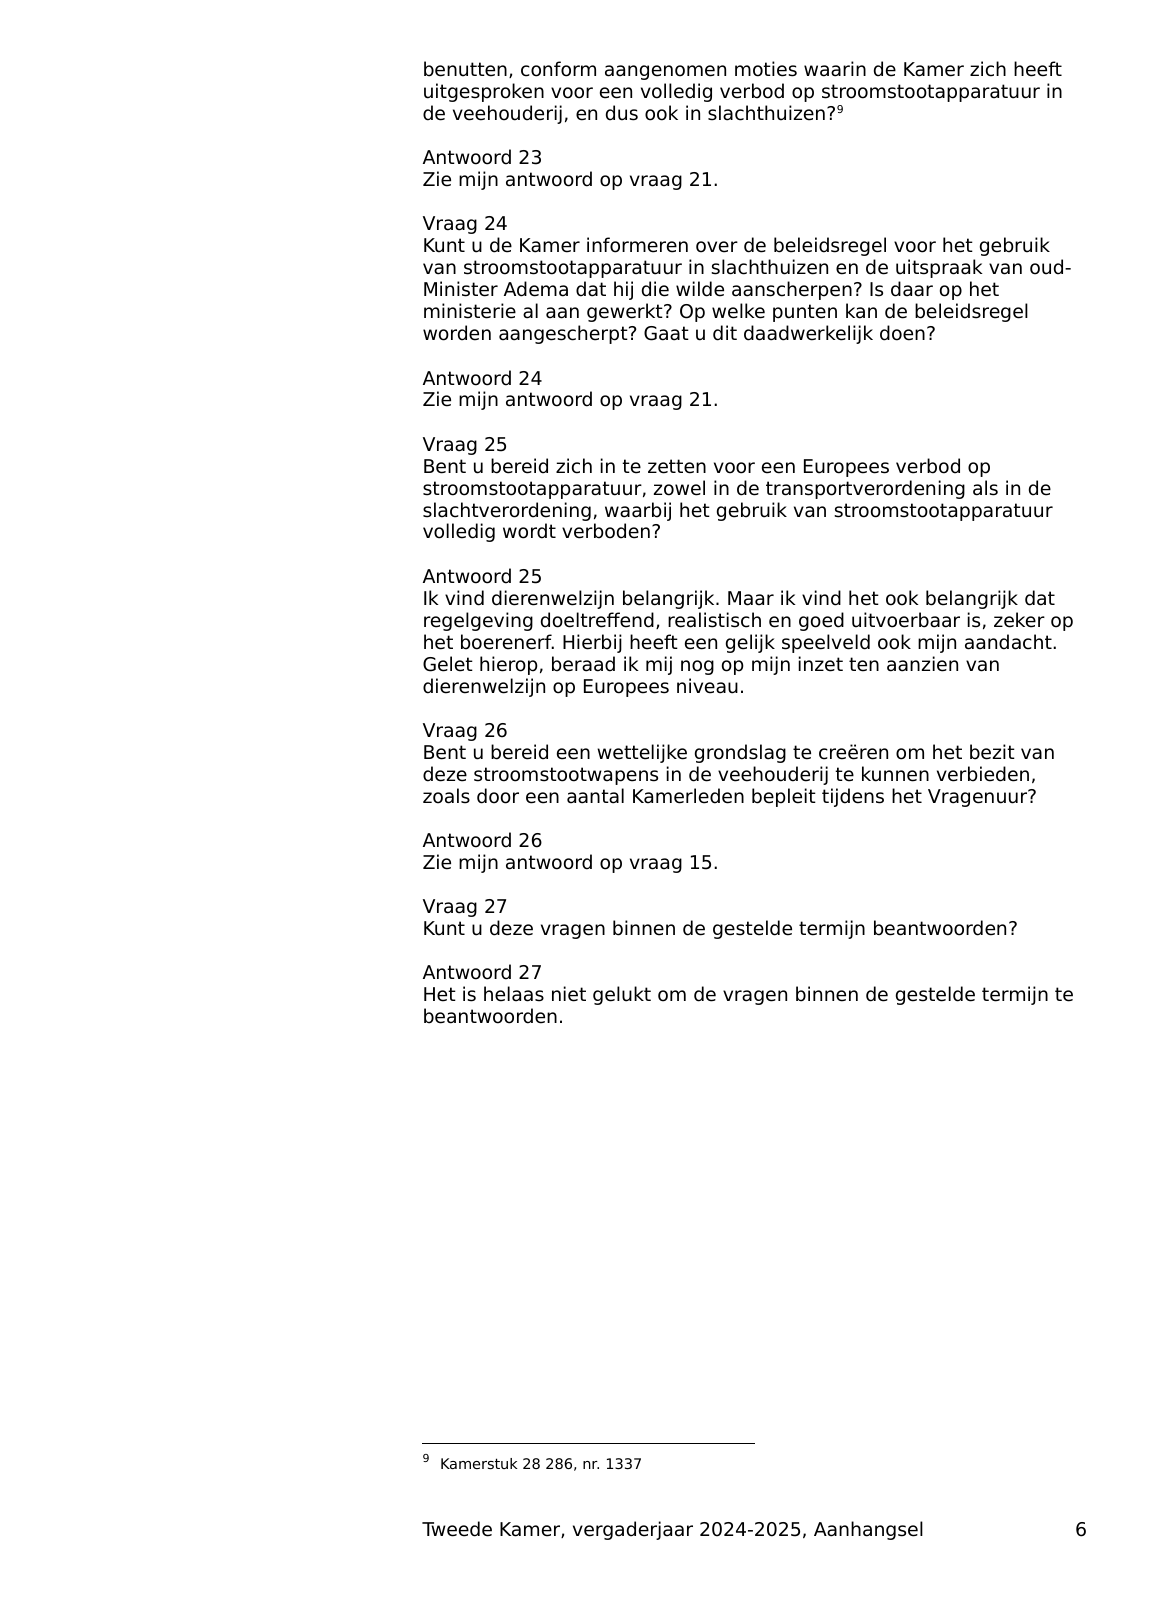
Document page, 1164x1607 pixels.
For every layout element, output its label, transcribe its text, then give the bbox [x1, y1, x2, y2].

text Vraag 24 [422, 213, 1087, 235]
text benutten, conform aangenomen moties waarin de Kamer zich heeft uitgesproken voor een volledig verbod op stroomstootapparatuur in de veehouderij, en dus ook in slachthuizen? [422, 59, 1087, 125]
text Antwoord 24 [422, 367, 1087, 389]
text Vraag 27 [422, 896, 1087, 918]
text Antwoord 23 [422, 147, 1087, 169]
text Kunt u deze vragen binnen de gestelde termijn beantwoorden? [422, 918, 1087, 940]
text Antwoord 27 [422, 962, 1087, 984]
text Bent u bereid zich in te zetten voor een Europees verbod op stroomstootapparatuur, zowel in de transportverordening als in de slachtverordening, waarbij het gebruik van stroomstootapparatuur volledig wordt verboden? [422, 456, 1087, 543]
text Bent u bereid een wettelijke grondslag te creëren om het bezit van deze stroomstootwapens in de veehouderij te kunnen verbieden, zoals door een aantal Kamerleden bepleit tijdens het Vragenuur? [422, 742, 1087, 808]
text Het is helaas niet gelukt om de vragen binnen de gestelde termijn te beantwoorden. [422, 984, 1087, 1028]
text Antwoord 26 [422, 830, 1087, 852]
text Zie mijn antwoord op vraag 21. [422, 169, 1087, 191]
text Zie mijn antwoord op vraag 15. [422, 852, 1087, 874]
text Vraag 25 [422, 433, 1087, 456]
text Zie mijn antwoord op vraag 21. [422, 389, 1087, 411]
text Ik vind dierenwelzijn belangrijk. Maar ik vind het ook belangrijk dat regelgeving doeltreffend, realistisch en goed uitvoerbaar is, zeker op het boerenerf. Hierbij heeft een gelijk speelveld ook mijn aandacht. Gelet hierop, beraad ik mij nog op mijn inzet ten aanzien van dierenwelzijn op Europees niveau. [422, 588, 1087, 697]
text Kunt u de Kamer informeren over de beleidsregel voor het gebruik van stroomstootapparatuur in slachthuizen en de uitspraak van oud-Minister Adema dat hij die wilde aanscherpen? Is daar op het ministerie al aan gewerkt? Op welke punten kan de beleidsregel worden aangescherpt? Gaat u dit daadwerkelijk doen? [422, 235, 1087, 345]
text Antwoord 25 [422, 566, 1087, 588]
text Kamerstuk 28 286, nr. 1337 [422, 1452, 1087, 1474]
text Vraag 26 [422, 720, 1087, 742]
